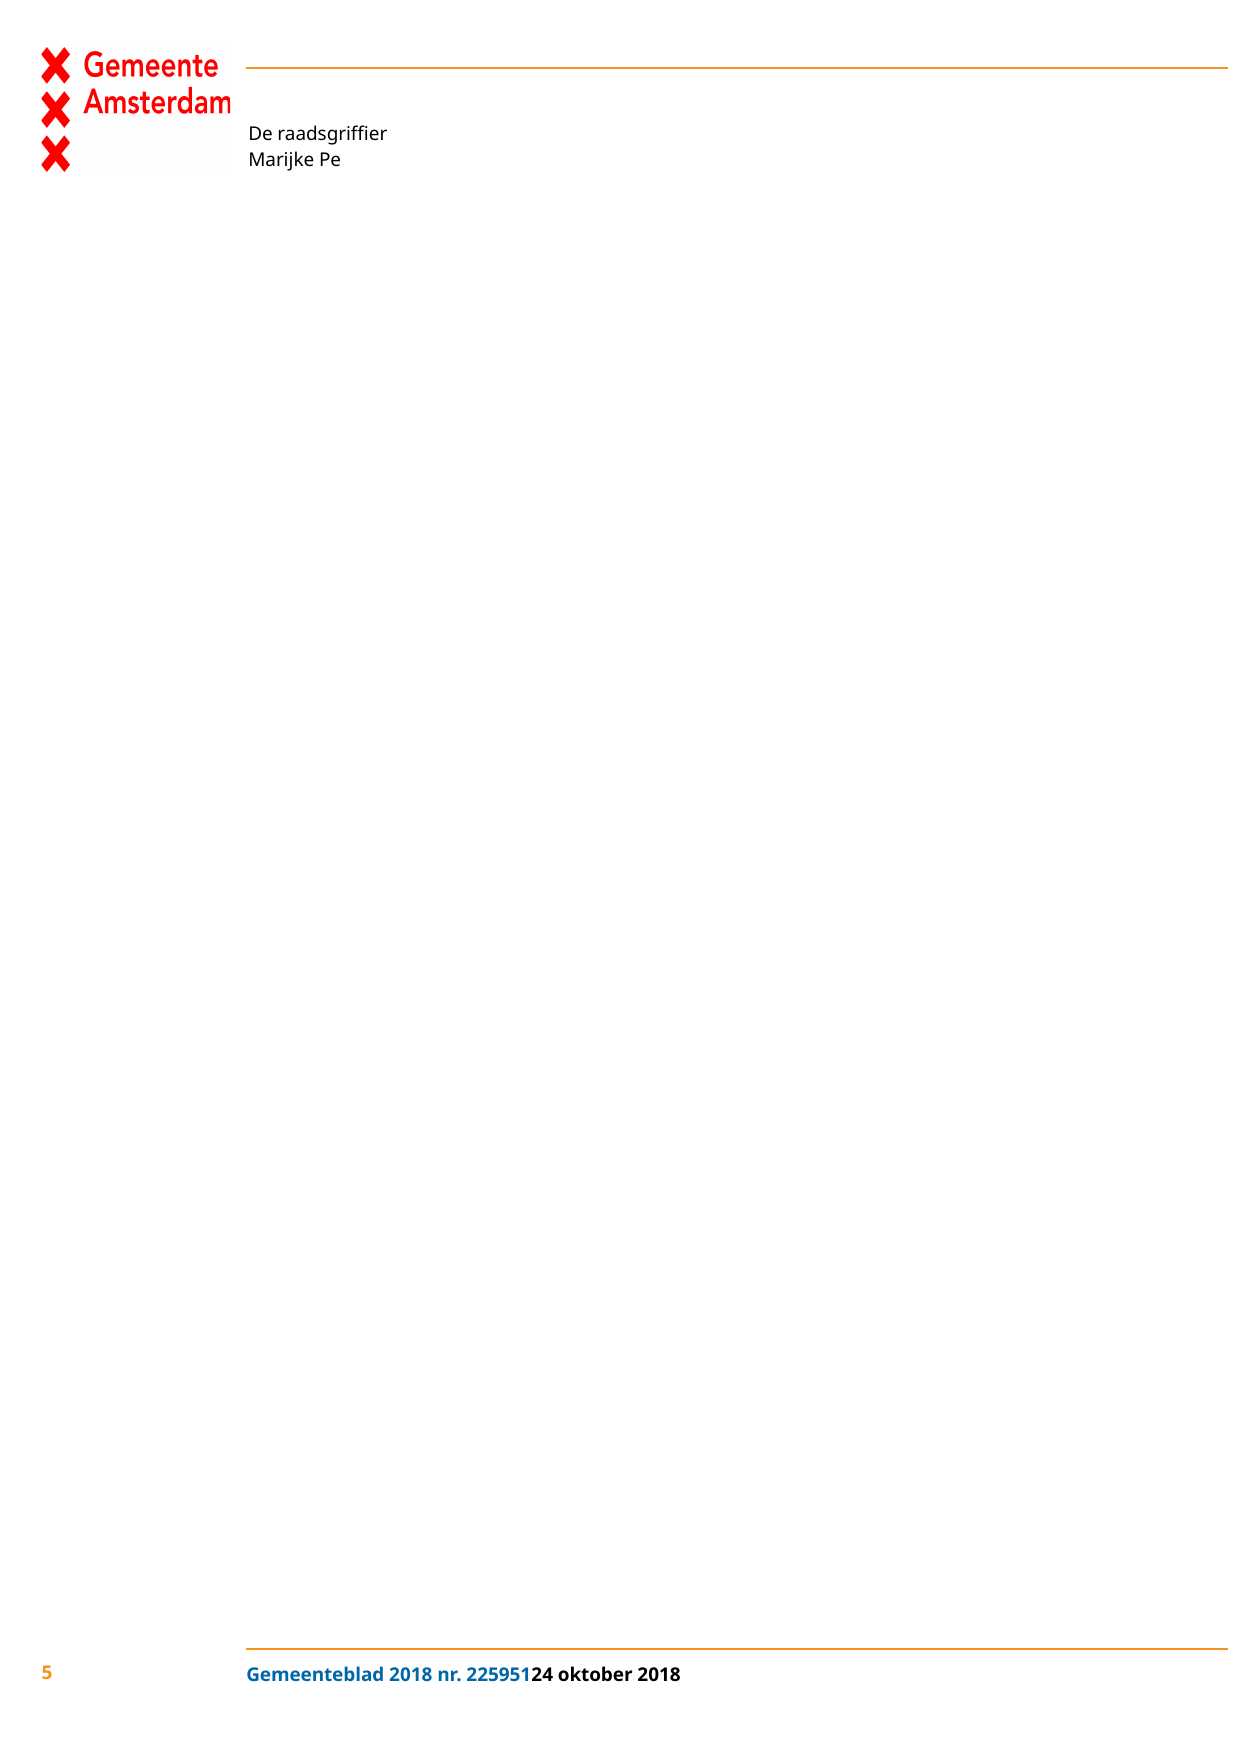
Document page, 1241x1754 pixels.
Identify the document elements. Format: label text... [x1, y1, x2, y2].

text De raadsgriffier [248, 121, 1152, 146]
picture [41, 47, 231, 172]
text Marijke Pe [248, 146, 1152, 172]
